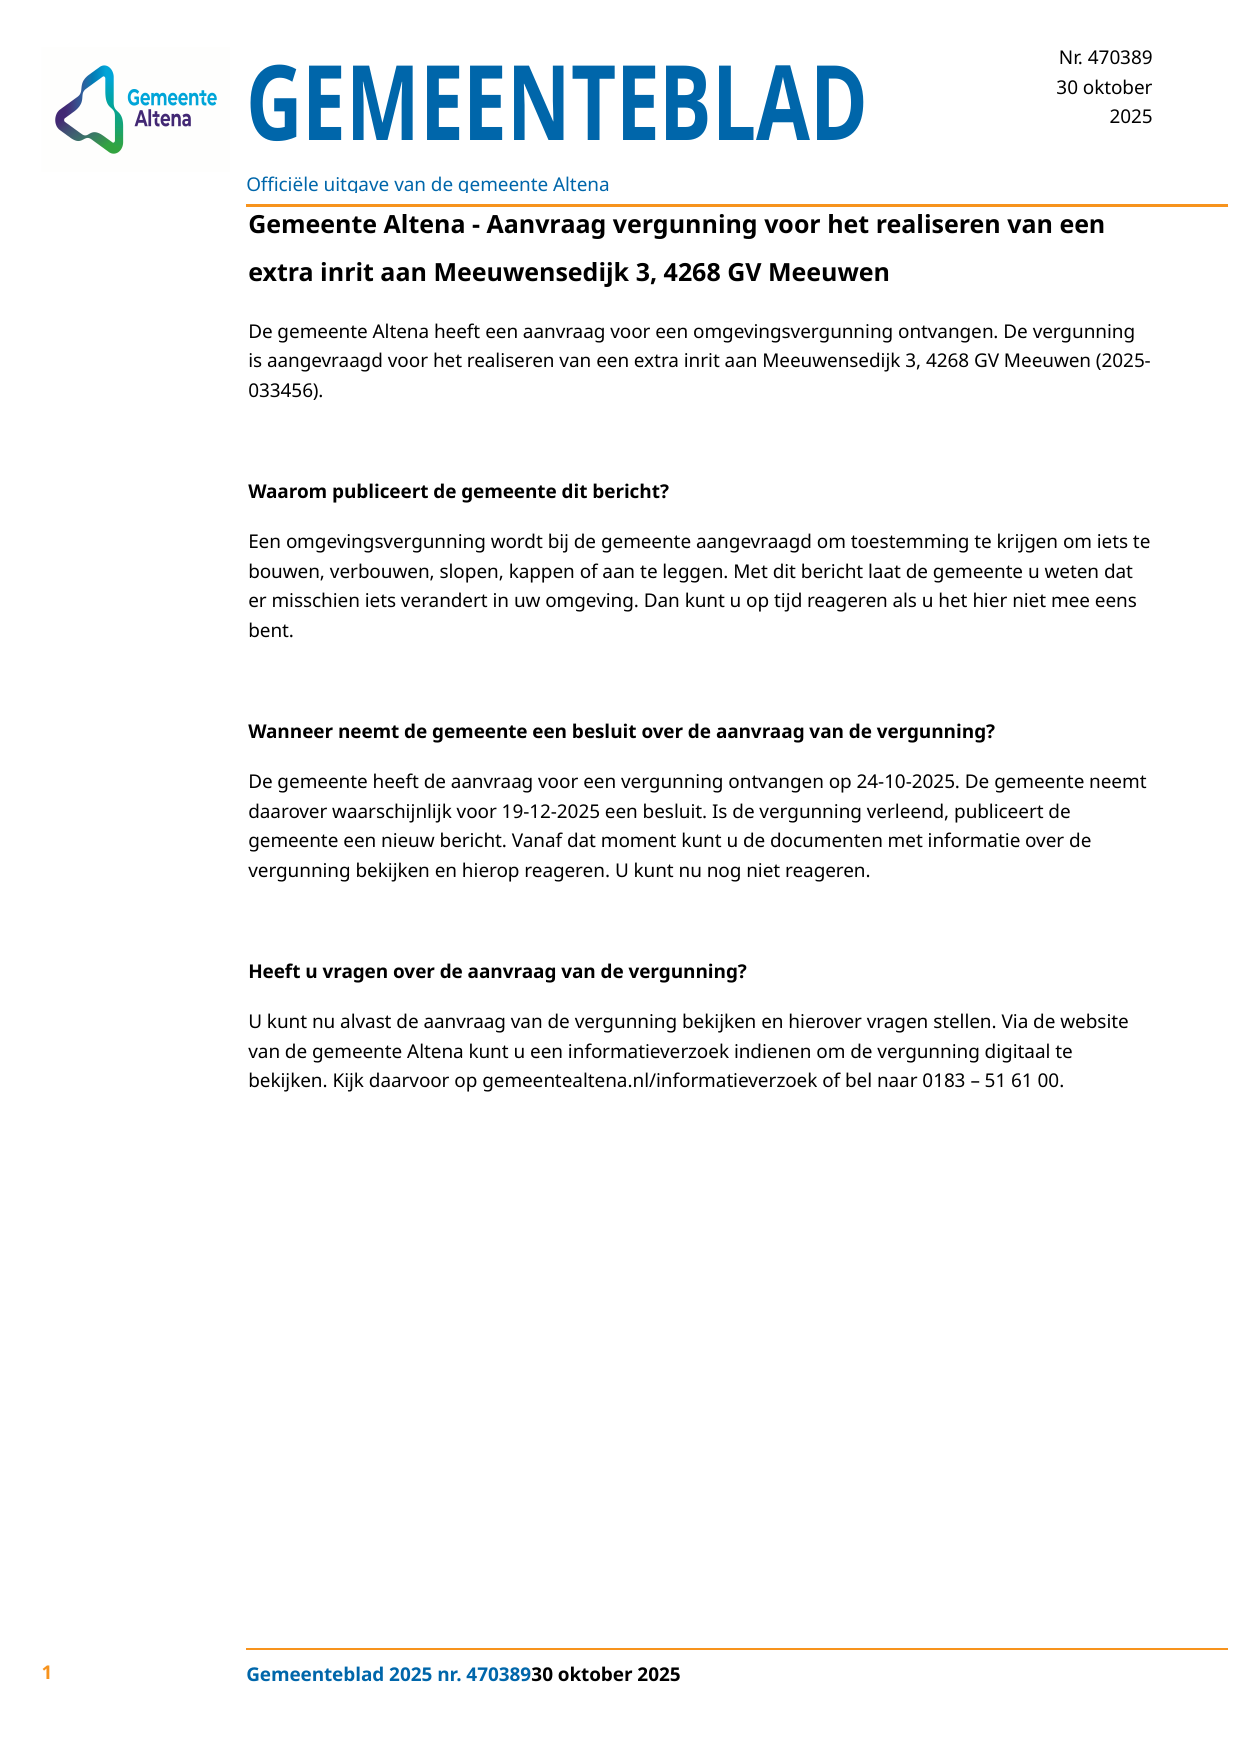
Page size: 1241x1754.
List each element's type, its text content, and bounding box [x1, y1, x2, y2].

text Een omgevingsvergunning wordt bij de gemeente aangevraagd om toestemming te krijgen om iets te bouwen, verbouwen, slopen, kappen of aan te leggen. Met dit bericht laat de gemeente u weten dat er misschien iets verandert in uw omgeving. Dan kunt u op tijd reageren als u het hier niet mee eens bent. [248, 528, 1152, 643]
text Heeft u vragen over de aanvraag van de vergunning? [248, 958, 1152, 984]
text De gemeente heeft de aanvraag voor een vergunning ontvangen op 24-10-2025. De gemeente neemt daarover waarschijnlijk voor 19-12-2025 een besluit. Is de vergunning verleend, publiceert de gemeente een nieuw bericht. Vanaf dat moment kunt u de documenten met informatie over de vergunning bekijken en hierop reageren. U kunt nu nog niet reageren. [248, 768, 1152, 883]
text Waarom publiceert de gemeente dit bericht? [248, 478, 1152, 504]
picture [41, 47, 231, 172]
text U kunt nu alvast de aanvraag van de vergunning bekijken en hierover vragen stellen. Via de website van de gemeente Altena kunt u een informatieverzoek indienen om de vergunning digitaal te bekijken. Kijk daarvoor op gemeentealtena.nl/informatieverzoek of bel naar 0183 – 51 61 00. [248, 1008, 1152, 1093]
text Wanneer neemt de gemeente een besluit over de aanvraag van de vergunning? [248, 718, 1152, 744]
text De gemeente Altena heeft een aanvraag voor een omgevingsvergunning ontvangen. De vergunning is aangevraagd voor het realiseren van een extra inrit aan Meeuwensedijk 3, 4268 GV Meeuwen (2025-033456). [248, 318, 1152, 403]
text Gemeente Altena - Aanvraag vergunning voor het realiseren van een extra inrit aan Meeuwensedijk 3, 4268 GV Meeuwen [248, 207, 1152, 288]
